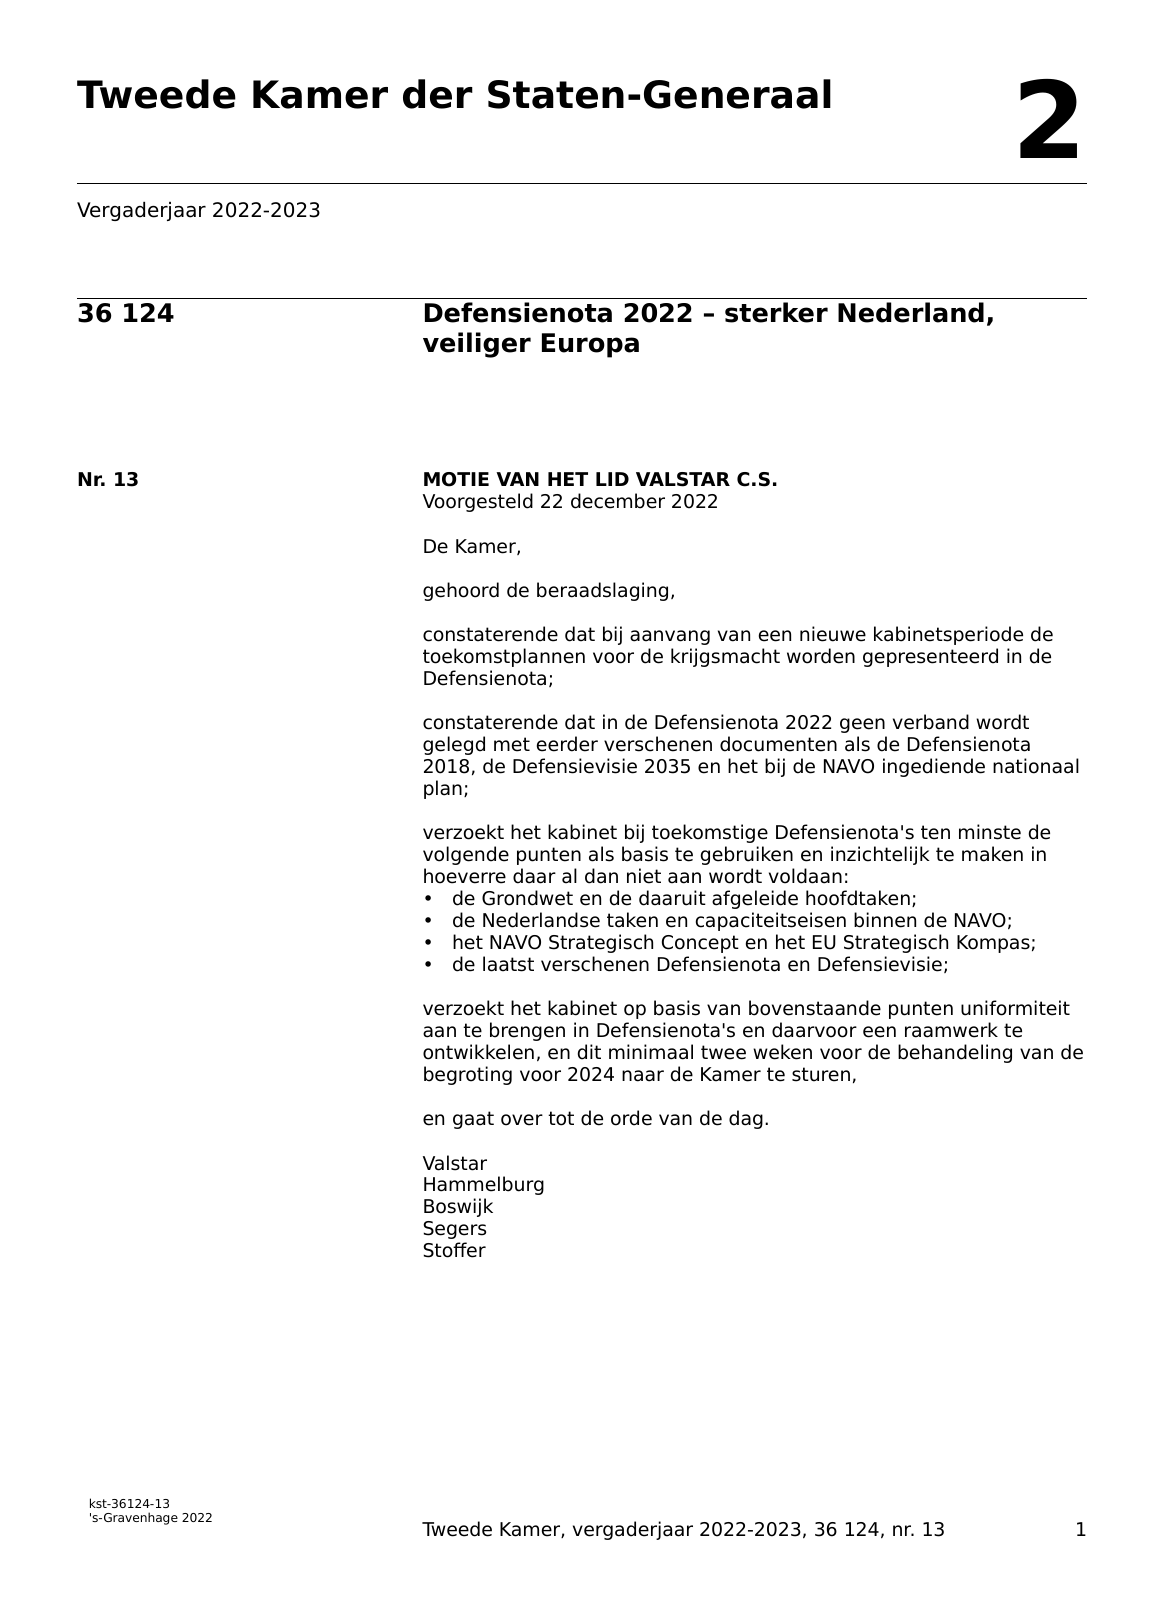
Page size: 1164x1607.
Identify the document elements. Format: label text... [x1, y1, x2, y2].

text De Kamer, [422, 536, 1087, 557]
text kst-36124-13 [88, 1497, 323, 1511]
table_header Tweede Kamer der Staten-Generaal [77, 59, 886, 183]
text • het NAVO Strategisch Concept en het EU Strategisch Kompas; [422, 932, 1087, 954]
text Boswijk [422, 1196, 1087, 1218]
text constaterende dat in de Defensienota 2022 geen verband wordt gelegd met eerder verschenen documenten als de Defensienota 2018, de Defensievisie 2035 en het bij de NAVO ingediende nationaal plan; [422, 712, 1087, 800]
text verzoekt het kabinet op basis van bovenstaande punten uniformiteit aan te brengen in Defensienota's en daarvoor een raamwerk te ontwikkelen, en dit minimaal twee weken voor de behandeling van de begroting voor 2024 naar de Kamer te sturen, [422, 998, 1087, 1086]
text Valstar [422, 1152, 1087, 1174]
text Segers [422, 1218, 1087, 1240]
text Voorgesteld 22 december 2022 [422, 491, 1087, 513]
text • de Grondwet en de daaruit afgeleide hoofdtaken; [422, 888, 1087, 910]
text gehoord de beraadslaging, [422, 580, 1087, 602]
subtitle Nr. 13 MOTIE VAN HET LID VALSTAR C.S. [77, 469, 1087, 491]
text verzoekt het kabinet bij toekomstige Defensienota's ten minste de volgende punten als basis te gebruiken en inzichtelijk te maken in hoeverre daar al dan niet aan wordt voldaan: [422, 822, 1087, 888]
subtitle 36 124 Defensienota 2022 – sterker Nederland, veiliger Europa [77, 299, 1087, 358]
text en gaat over tot de orde van de dag. [422, 1108, 1087, 1130]
text • de Nederlandse taken en capaciteitseisen binnen de NAVO; [422, 910, 1087, 932]
text 's-Gravenhage 2022 [88, 1511, 323, 1525]
text Hammelburg [422, 1174, 1087, 1196]
text • de laatst verschenen Defensienota en Defensievisie; [422, 954, 1087, 976]
table_cell Vergaderjaar 2022-2023 [77, 184, 1087, 298]
text Stoffer [422, 1240, 1087, 1262]
table_header 2 [886, 59, 1087, 183]
text constaterende dat bij aanvang van een nieuwe kabinetsperiode de toekomstplannen voor de krijgsmacht worden gepresenteerd in de Defensienota; [422, 624, 1087, 690]
